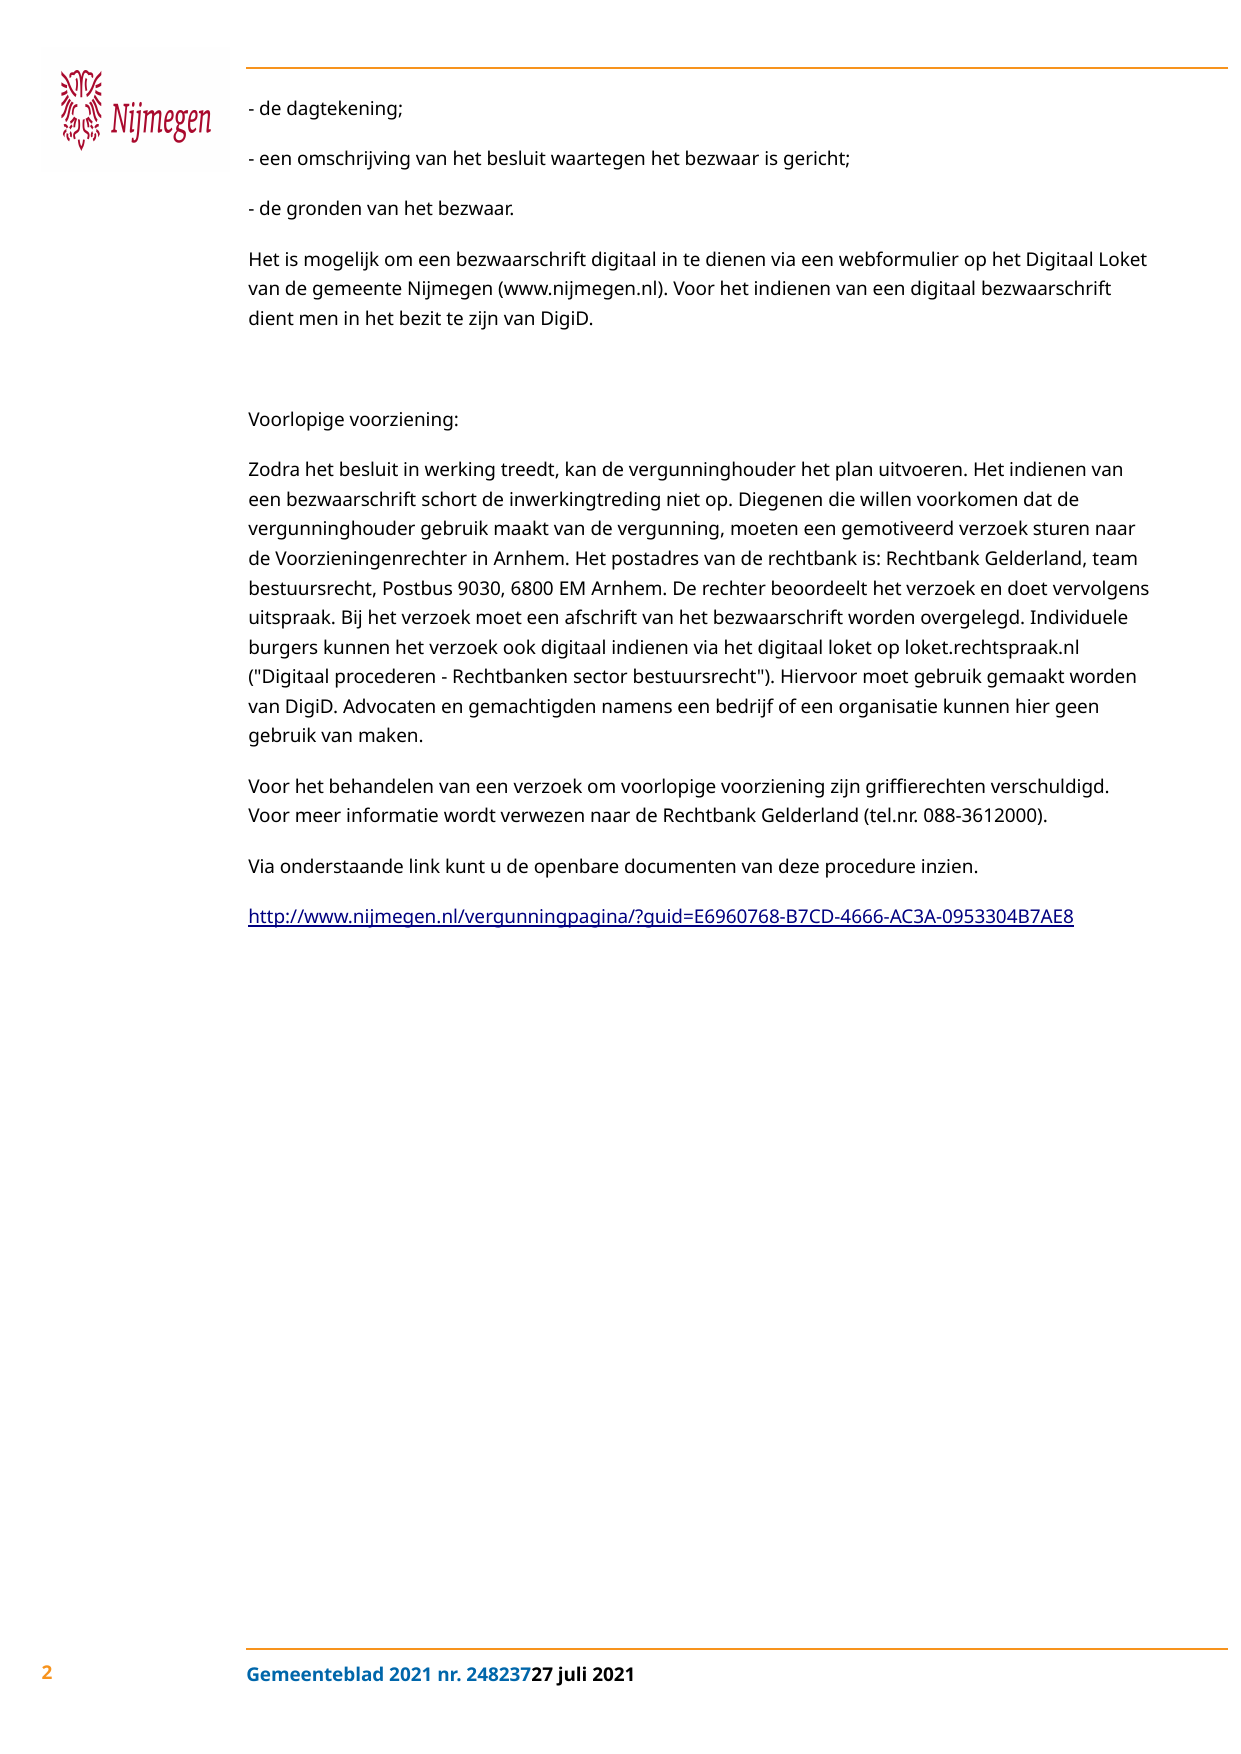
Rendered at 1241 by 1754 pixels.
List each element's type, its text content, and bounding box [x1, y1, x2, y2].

text Het is mogelijk om een bezwaarschrift digitaal in te dienen via een webformulier op het Digitaal Loket van de gemeente Nijmegen (www.nijmegen.nl). Voor het indienen van een digitaal bezwaarschrift dient men in het bezit te zijn van DigiD. [248, 246, 1152, 331]
text Via onderstaande link kunt u de openbare documenten van deze procedure inzien. [248, 853, 1152, 879]
text http://www.nijmegen.nl/vergunningpagina/?guid=E6960768-B7CD-4666-AC3A-0953304B7AE8 [248, 903, 1152, 929]
picture [41, 47, 231, 172]
text Zodra het besluit in werking treedt, kan de vergunninghouder het plan uitvoeren. Het indienen van een bezwaarschrift schort de inwerkingtreding niet op. Diegenen die willen voorkomen dat de vergunninghouder gebruik maakt van de vergunning, moeten een gemotiveerd verzoek sturen naar de Voorzieningenrechter in Arnhem. Het postadres van de rechtbank is: Rechtbank Gelderland, team bestuursrecht, Postbus 9030, 6800 EM Arnhem. De rechter beoordeelt het verzoek en doet vervolgens uitspraak. Bij het verzoek moet een afschrift van het bezwaarschrift worden overgelegd. Individuele burgers kunnen het verzoek ook digitaal indienen via het digitaal loket op loket.rechtspraak.nl ("Digitaal procederen - Rechtbanken sector bestuursrecht"). Hiervoor moet gebruik gemaakt worden van DigiD. Advocaten en gemachtigden namens een bedrijf of een organisatie kunnen hier geen gebruik van maken. [248, 456, 1152, 748]
text Voor het behandelen van een verzoek om voorlopige voorziening zijn griffierechten verschuldigd. Voor meer informatie wordt verwezen naar de Rechtbank Gelderland (tel.nr. 088-3612000). [248, 773, 1152, 828]
text - de gronden van het bezwaar. [248, 196, 1152, 221]
text Voorlopige voorziening: [248, 406, 1152, 432]
text - de dagtekening; [248, 95, 1152, 121]
text - een omschrijving van het besluit waartegen het bezwaar is gericht; [248, 145, 1152, 171]
